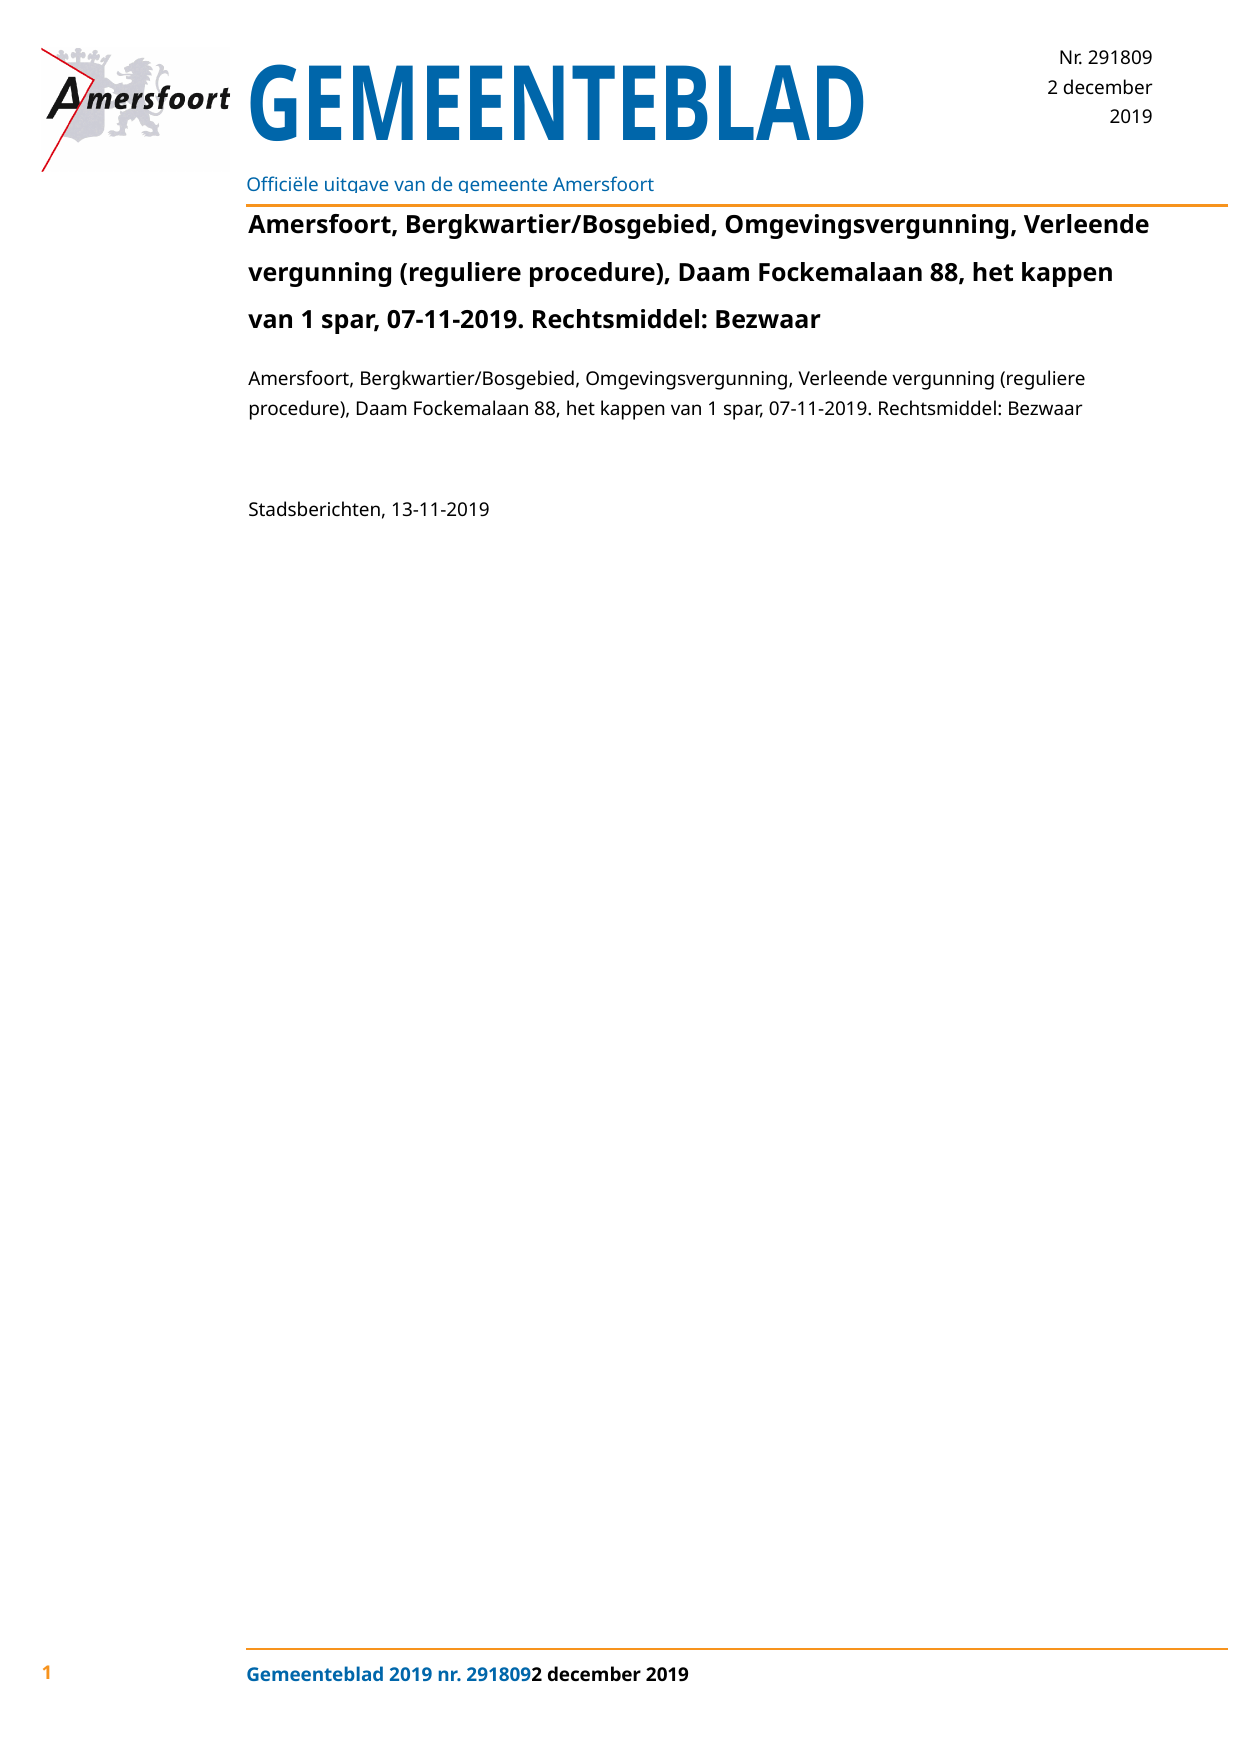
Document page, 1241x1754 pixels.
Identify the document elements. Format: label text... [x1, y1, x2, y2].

picture [41, 47, 231, 172]
text Amersfoort, Bergkwartier/Bosgebied, Omgevingsvergunning, Verleende vergunning (reguliere procedure), Daam Fockemalaan 88, het kappen van 1 spar, 07-11-2019. Rechtsmiddel: Bezwaar [248, 366, 1152, 421]
text Amersfoort, Bergkwartier/Bosgebied, Omgevingsvergunning, Verleende vergunning (reguliere procedure), Daam Fockemalaan 88, het kappen van 1 spar, 07-11-2019. Rechtsmiddel: Bezwaar [248, 207, 1152, 336]
text Stadsberichten, 13-11-2019 [248, 496, 1152, 522]
